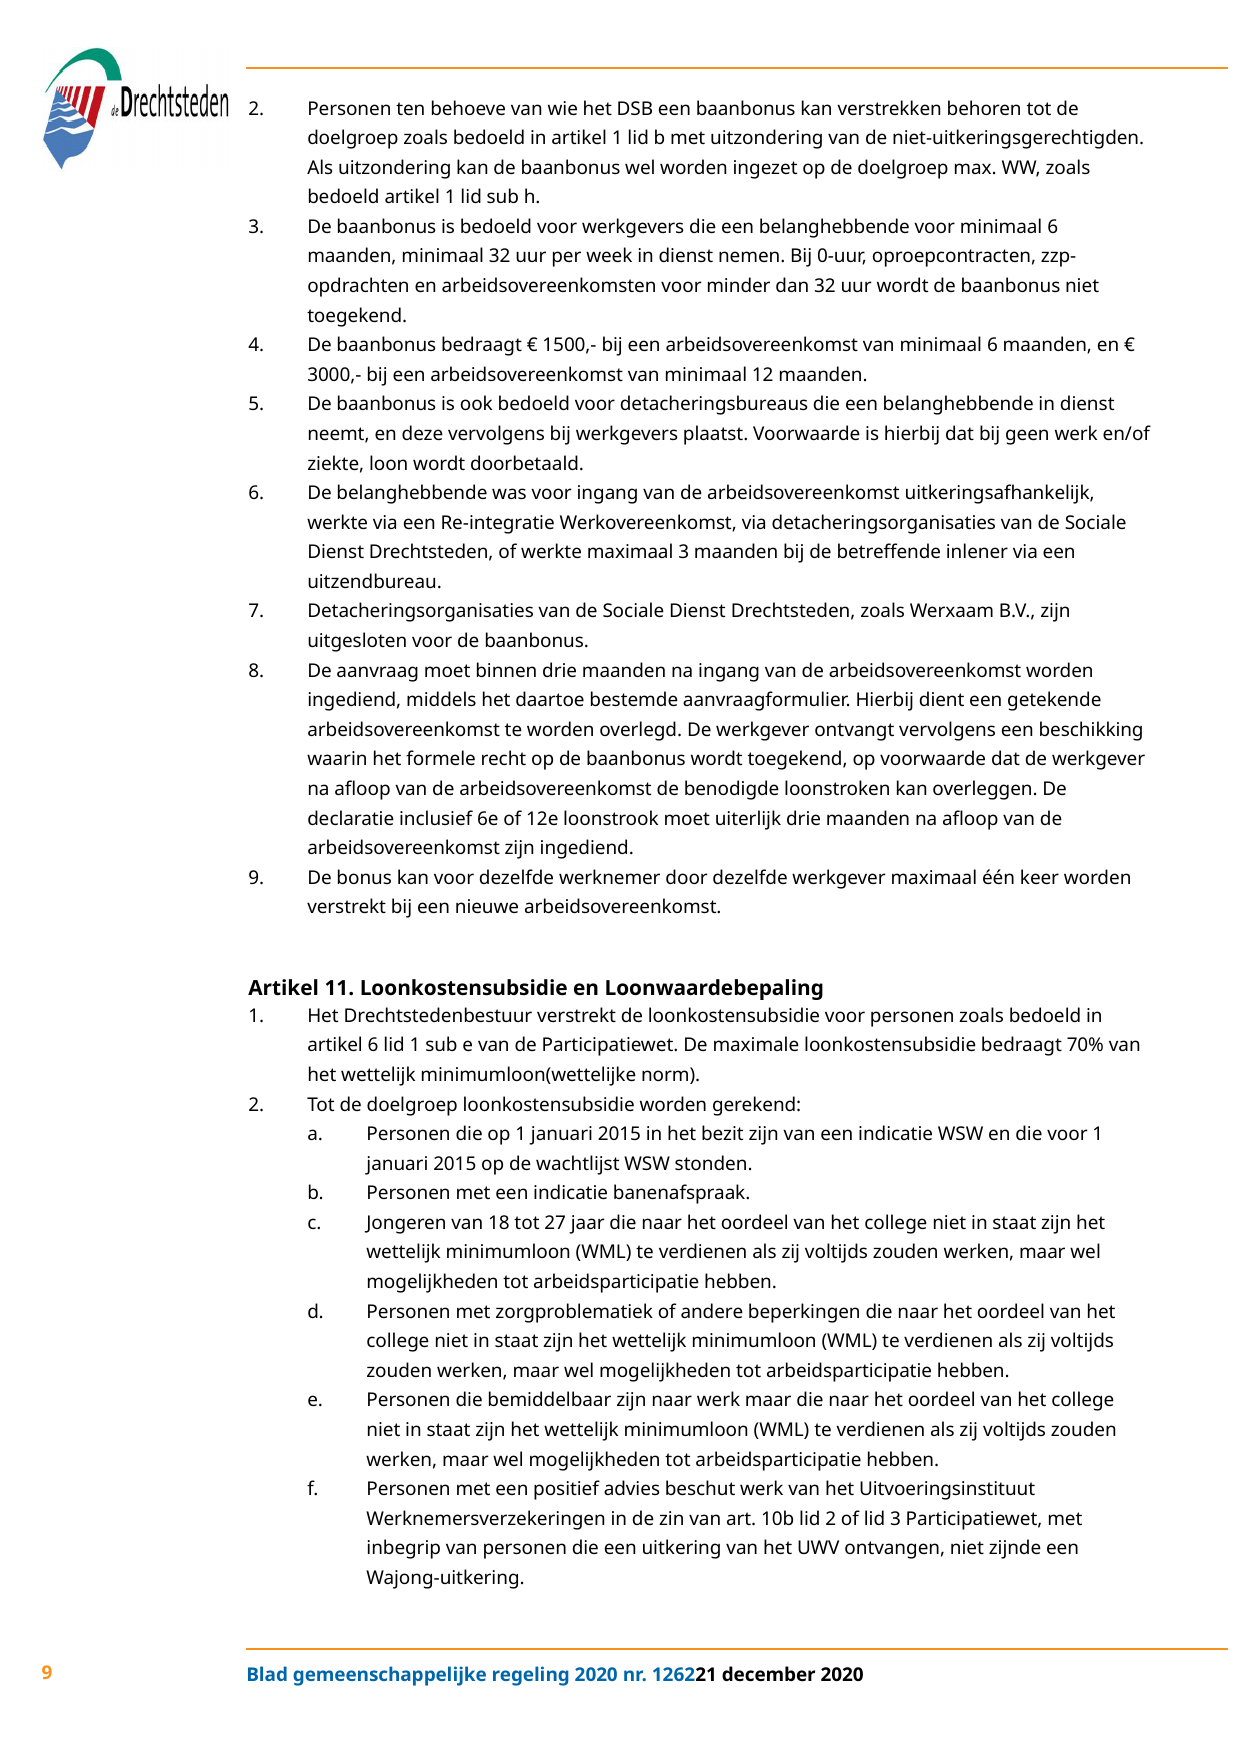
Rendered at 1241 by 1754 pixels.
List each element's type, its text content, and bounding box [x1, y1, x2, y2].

list Het Drechtstedenbestuur verstrekt de loonkostensubsidie voor personen zoals bedoeld in artikel 6 lid 1 sub e van de Participatiewet. De maximale loonkostensubsidie bedraagt 70% van het wettelijk minimumloon(wettelijke norm). [248, 1002, 1152, 1087]
text Artikel 11. Loonkostensubsidie en Loonwaardebepaling [248, 973, 1152, 1002]
list Tot de doelgroep loonkostensubsidie worden gerekend: [248, 1091, 1152, 1116]
list De aanvraag moet binnen drie maanden na ingang van de arbeidsovereenkomst worden ingediend, middels het daartoe bestemde aanvraagformulier. Hierbij dient een getekende arbeidsovereenkomst te worden overlegd. De werkgever ontvangt vervolgens een beschikking waarin het formele recht op de baanbonus wordt toegekend, op voorwaarde dat de werkgever na afloop van de arbeidsovereenkomst de benodigde loonstroken kan overleggen. De declaratie inclusief 6e of 12e loonstrook moet uiterlijk drie maanden na afloop van de arbeidsovereenkomst zijn ingediend. [248, 657, 1152, 860]
list Personen ten behoeve van wie het DSB een baanbonus kan verstrekken behoren tot de doelgroep zoals bedoeld in artikel 1 lid b met uitzondering van de niet-uitkeringsgerechtigden. Als uitzondering kan de baanbonus wel worden ingezet op de doelgroep max. WW, zoals bedoeld artikel 1 lid sub h. [248, 95, 1152, 209]
list De baanbonus is ook bedoeld voor detacheringsbureaus die een belanghebbende in dienst neemt, en deze vervolgens bij werkgevers plaatst. Voorwaarde is hierbij dat bij geen werk en/of ziekte, loon wordt doorbetaald. [248, 391, 1152, 476]
list De bonus kan voor dezelfde werknemer door dezelfde werkgever maximaal één keer worden verstrekt bij een nieuwe arbeidsovereenkomst. [248, 864, 1152, 919]
list Personen met een positief advies beschut werk van het Uitvoeringsinstituut Werknemersverzekeringen in de zin van art. 10b lid 2 of lid 3 Participatiewet, met inbegrip van personen die een uitkering van het UWV ontvangen, niet zijnde een Wajong-uitkering. [307, 1475, 1152, 1590]
list Personen met zorgproblematiek of andere beperkingen die naar het oordeel van het college niet in staat zijn het wettelijk minimumloon (WML) te verdienen als zij voltijds zouden werken, maar wel mogelijkheden tot arbeidsparticipatie hebben. [307, 1298, 1152, 1383]
list Personen met een indicatie banenafspraak. [307, 1179, 1152, 1205]
list De belanghebbende was voor ingang van de arbeidsovereenkomst uitkeringsafhankelijk, werkte via een Re-integratie Werkovereenkomst, via detacheringsorganisaties van de Sociale Dienst Drechtsteden, of werkte maximaal 3 maanden bij de betreffende inlener via een uitzendbureau. [248, 479, 1152, 594]
list Detacheringsorganisaties van de Sociale Dienst Drechtsteden, zoals Werxaam B.V., zijn uitgesloten voor de baanbonus. [248, 598, 1152, 653]
list De baanbonus bedraagt € 1500,- bij een arbeidsovereenkomst van minimaal 6 maanden, en € 3000,- bij een arbeidsovereenkomst van minimaal 12 maanden. [248, 331, 1152, 387]
list Personen die op 1 januari 2015 in het bezit zijn van een indicatie WSW en die voor 1 januari 2015 op de wachtlijst WSW stonden. [307, 1120, 1152, 1176]
list De baanbonus is bedoeld voor werkgevers die een belanghebbende voor minimaal 6 maanden, minimaal 32 uur per week in dienst nemen. Bij 0-uur, oproepcontracten, zzp-opdrachten en arbeidsovereenkomsten voor minder dan 32 uur wordt de baanbonus niet toegekend. [248, 213, 1152, 328]
list Jongeren van 18 tot 27 jaar die naar het oordeel van het college niet in staat zijn het wettelijk minimumloon (WML) te verdienen als zij voltijds zouden werken, maar wel mogelijkheden tot arbeidsparticipatie hebben. [307, 1209, 1152, 1294]
list Personen die bemiddelbaar zijn naar werk maar die naar het oordeel van het college niet in staat zijn het wettelijk minimumloon (WML) te verdienen als zij voltijds zouden werken, maar wel mogelijkheden tot arbeidsparticipatie hebben. [307, 1387, 1152, 1471]
picture [41, 47, 231, 172]
